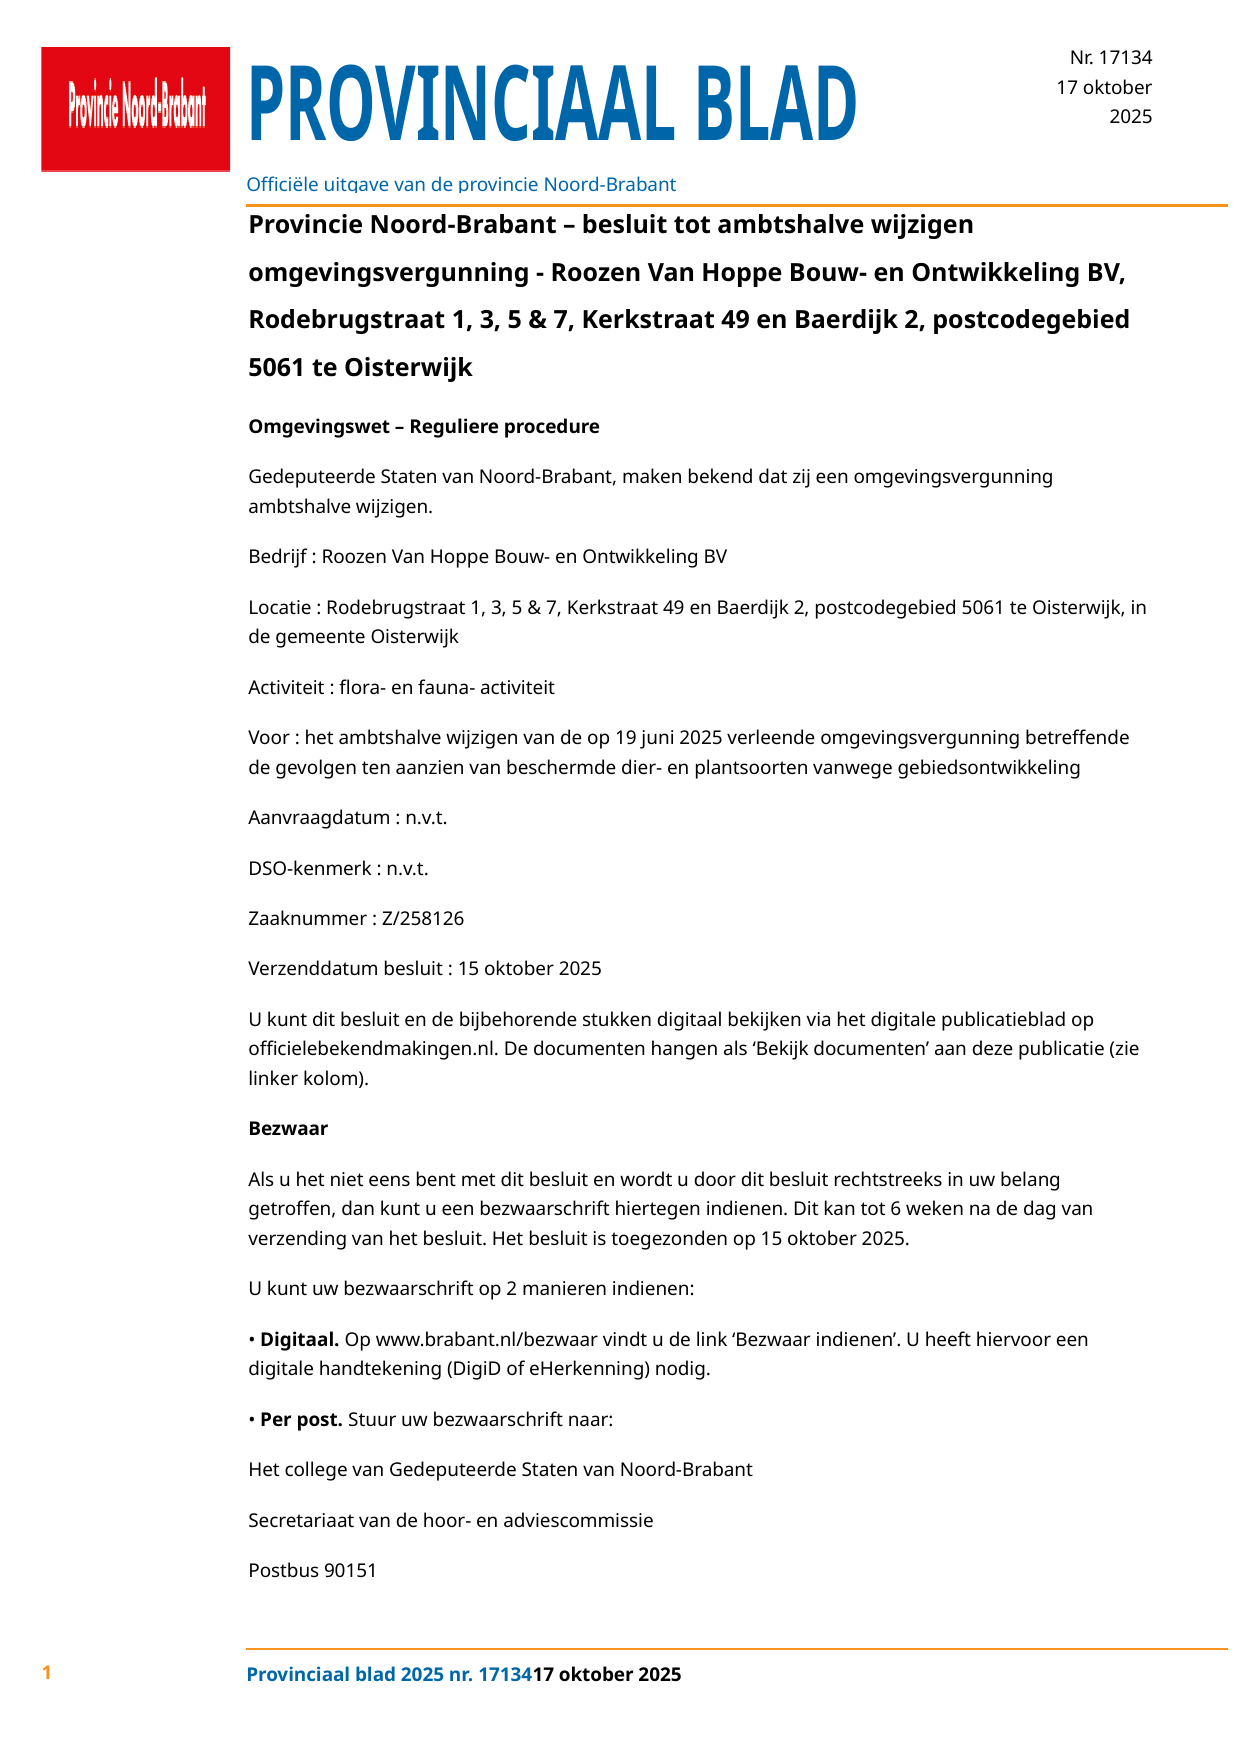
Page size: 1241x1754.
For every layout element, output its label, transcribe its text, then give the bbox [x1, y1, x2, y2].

text Secretariaat van de hoor- en adviescommissie [248, 1507, 1152, 1533]
text Als u het niet eens bent met dit besluit en wordt u door dit besluit rechtstreeks in uw belang getroffen, dan kunt u een bezwaarschrift hiertegen indienen. Dit kan tot 6 weken na de dag van verzending van het besluit. Het besluit is toegezonden op 15 oktober 2025. [248, 1166, 1152, 1251]
text Omgevingswet – Reguliere procedure [248, 413, 1152, 439]
text Postbus 90151 [248, 1557, 1152, 1583]
text DSO-kenmerk : n.v.t. [248, 855, 1152, 881]
text Aanvraagdatum : n.v.t. [248, 804, 1152, 830]
text Provincie Noord-Brabant – besluit tot ambtshalve wijzigen omgevingsvergunning - Roozen Van Hoppe Bouw- en Ontwikkeling BV, Rodebrugstraat 1, 3, 5 & 7, Kerkstraat 49 en Baerdijk 2, postcodegebied 5061 te Oisterwijk [248, 207, 1152, 384]
text U kunt uw bezwaarschrift op 2 manieren indienen: [248, 1276, 1152, 1301]
text Zaaknummer : Z/258126 [248, 905, 1152, 931]
text • Per post. Stuur uw bezwaarschrift naar: [248, 1406, 1152, 1432]
text Locatie : Rodebrugstraat 1, 3, 5 & 7, Kerkstraat 49 en Baerdijk 2, postcodegebied 5061 te Oisterwijk, in de gemeente Oisterwijk [248, 594, 1152, 649]
text Voor : het ambtshalve wijzigen van de op 19 juni 2025 verleende omgevingsvergunning betreffende de gevolgen ten aanzien van beschermde dier- en plantsoorten vanwege gebiedsontwikkeling [248, 724, 1152, 780]
text Activiteit : flora- en fauna- activiteit [248, 674, 1152, 700]
text Het college van Gedeputeerde Staten van Noord-Brabant [248, 1456, 1152, 1482]
text U kunt dit besluit en de bijbehorende stukken digitaal bekijken via het digitale publicatieblad op officielebekendmakingen.nl. De documenten hangen als ‘Bekijk documenten’ aan deze publicatie (zie linker kolom). [248, 1006, 1152, 1091]
picture [41, 47, 231, 172]
text Bezwaar [248, 1116, 1152, 1141]
text Bedrijf : Roozen Van Hoppe Bouw- en Ontwikkeling BV [248, 543, 1152, 569]
text Gedeputeerde Staten van Noord-Brabant, maken bekend dat zij een omgevingsvergunning ambtshalve wijzigen. [248, 463, 1152, 519]
text • Digitaal. Op www.brabant.nl/bezwaar vindt u de link ‘Bezwaar indienen’. U heeft hiervoor een digitale handtekening (DigiD of eHerkenning) nodig. [248, 1326, 1152, 1381]
text Verzenddatum besluit : 15 oktober 2025 [248, 956, 1152, 981]
